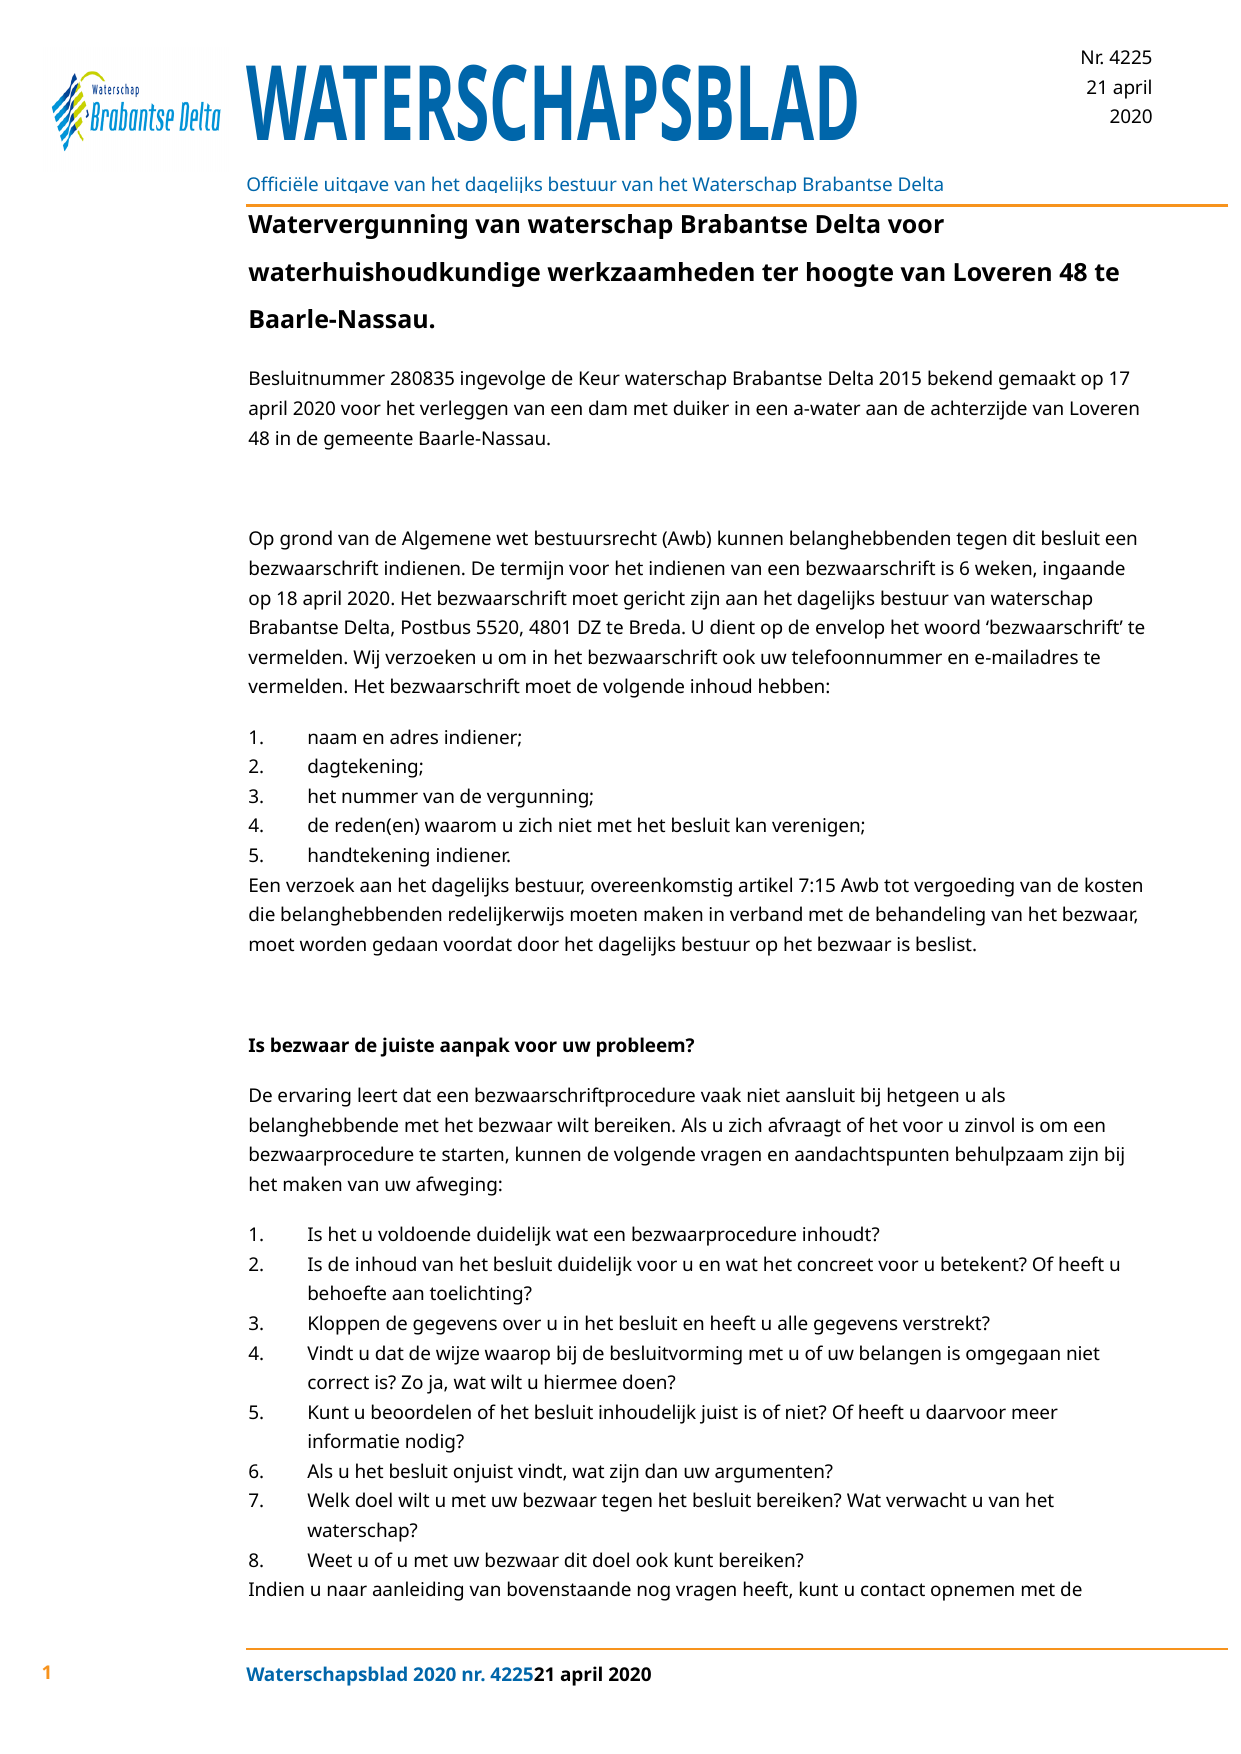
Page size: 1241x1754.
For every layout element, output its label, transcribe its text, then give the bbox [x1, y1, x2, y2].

list het nummer van de vergunning; [248, 783, 1152, 809]
text Indien u naar aanleiding van bovenstaande nog vragen heeft, kunt u contact opnemen met de [248, 1576, 1152, 1602]
picture [41, 47, 231, 172]
text Watervergunning van waterschap Brabantse Delta voor waterhuishoudkundige werkzaamheden ter hoogte van Loveren 48 te Baarle-Nassau. [248, 207, 1152, 336]
list Weet u of u met uw bezwaar dit doel ook kunt bereiken? [248, 1547, 1152, 1572]
list Kunt u beoordelen of het besluit inhoudelijk juist is of niet? Of heeft u daarvoor meer informatie nodig? [248, 1399, 1152, 1454]
text Besluitnummer 280835 ingevolge de Keur waterschap Brabantse Delta 2015 bekend gemaakt op 17 april 2020 voor het verleggen van een dam met duiker in een a-water aan de achterzijde van Loveren 48 in de gemeente Baarle-Nassau. [248, 366, 1152, 450]
list Is het u voldoende duidelijk wat een bezwaarprocedure inhoudt? [248, 1221, 1152, 1247]
text Op grond van de Algemene wet bestuursrecht (Awb) kunnen belanghebbenden tegen dit besluit een bezwaarschrift indienen. De termijn voor het indienen van een bezwaarschrift is 6 weken, ingaande op 18 april 2020. Het bezwaarschrift moet gericht zijn aan het dagelijks bestuur van waterschap Brabantse Delta, Postbus 5520, 4801 DZ te Breda. U dient op de envelop het woord ‘bezwaarschrift’ te vermelden. Wij verzoeken u om in het bezwaarschrift ook uw telefoonnummer en e‑mailadres te vermelden. Het bezwaarschrift moet de volgende inhoud hebben: [248, 526, 1152, 699]
list Kloppen de gegevens over u in het besluit en heeft u alle gegevens verstrekt? [248, 1310, 1152, 1336]
list Is de inhoud van het besluit duidelijk voor u en wat het concreet voor u betekent? Of heeft u behoefte aan toelichting? [248, 1251, 1152, 1306]
list Vindt u dat de wijze waarop bij de besluitvorming met u of uw belangen is omgegaan niet correct is? Zo ja, wat wilt u hiermee doen? [248, 1340, 1152, 1395]
list de reden(en) waarom u zich niet met het besluit kan verenigen; [248, 813, 1152, 838]
list dagtekening; [248, 753, 1152, 779]
list handtekening indiener. [248, 842, 1152, 868]
text De ervaring leert dat een bezwaarschriftprocedure vaak niet aansluit bij hetgeen u als belanghebbende met het bezwaar wilt bereiken. Als u zich afvraagt of het voor u zinvol is om een bezwaarprocedure te starten, kunnen de volgende vragen en aandachtspunten behulpzaam zijn bij het maken van uw afweging: [248, 1082, 1152, 1197]
list Welk doel wilt u met uw bezwaar tegen het besluit bereiken? Wat verwacht u van het waterschap? [248, 1488, 1152, 1543]
text Een verzoek aan het dagelijks bestuur, overeenkomstig artikel 7:15 Awb tot vergoeding van de kosten die belanghebbenden redelijkerwijs moeten maken in verband met de behandeling van het bezwaar, moet worden gedaan voordat door het dagelijks bestuur op het bezwaar is beslist. [248, 872, 1152, 957]
list Als u het besluit onjuist vindt, wat zijn dan uw argumenten? [248, 1458, 1152, 1484]
text Is bezwaar de juiste aanpak voor uw probleem? [248, 1032, 1152, 1057]
list naam en adres indiener; [248, 724, 1152, 749]
